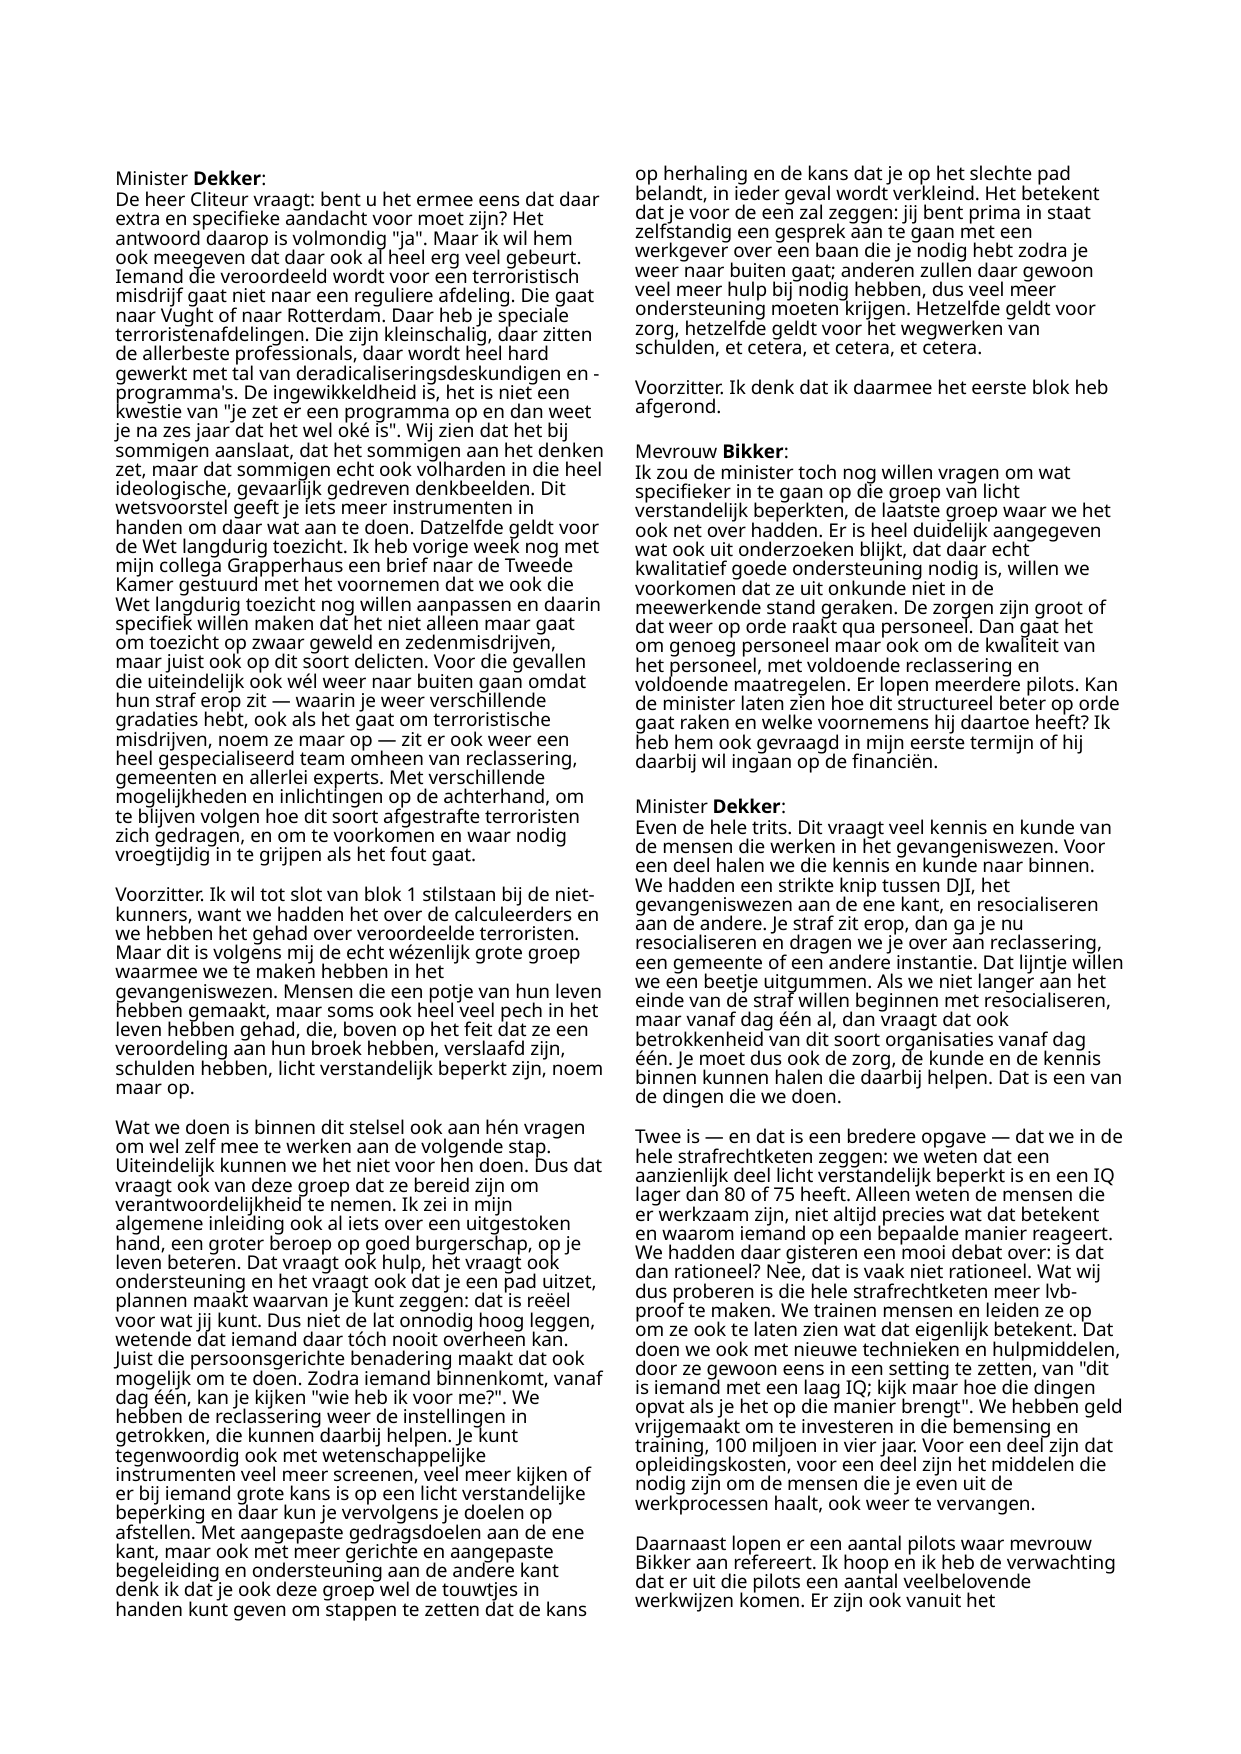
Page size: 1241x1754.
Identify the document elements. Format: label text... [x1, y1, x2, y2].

text Voorzitter. Ik wil tot slot van blok 1 stilstaan bij de niet-kunners, want we hadden het over de calculeerders en we hebben het gehad over veroordeelde terroristen. Maar dit is volgens mij de echt wézenlijk grote groep waarmee we te maken hebben in het gevangeniswezen. Mensen die een potje van hun leven hebben gemaakt, maar soms ook heel veel pech in het leven hebben gehad, die, boven op het feit dat ze een veroordeling aan hun broek hebben, verslaafd zijn, schulden hebben, licht verstandelijk beperkt zijn, noem maar op. [115, 886, 605, 1098]
text Even de hele trits. Dit vraagt veel kennis en kunde van de mensen die werken in het gevangeniswezen. Voor een deel halen we die kennis en kunde naar binnen. We hadden een strikte knip tussen DJI, het gevangeniswezen aan de ene kant, en resocialiseren aan de andere. Je straf zit erop, dan ga je nu resocialiseren en dragen we je over aan reclassering, een gemeente of een andere instantie. Dat lijntje willen we een beetje uitgummen. Als we niet langer aan het einde van de straf willen beginnen met resocialiseren, maar vanaf dag één al, dan vraagt dat ook betrokkenheid van dit soort organisaties vanaf dag één. Je moet dus ook de zorg, de kunde en de kennis binnen kunnen halen die daarbij helpen. Dat is een van de dingen die we doen. [635, 819, 1125, 1108]
text Minister Dekker: [115, 165, 605, 191]
text Ik zou de minister toch nog willen vragen om wat specifieker in te gaan op die groep van licht verstandelijk beperkten, de laatste groep waar we het ook net over hadden. Er is heel duidelijk aangegeven wat ook uit onderzoeken blijkt, dat daar echt kwalitatief goede ondersteuning nodig is, willen we voorkomen dat ze uit onkunde niet in de meewerkende stand geraken. De zorgen zijn groot of dat weer op orde raakt qua personeel. Dan gaat het om genoeg personeel maar ook om de kwaliteit van het personeel, met voldoende reclassering en voldoende maatregelen. Er lopen meerdere pilots. Kan de minister laten zien hoe dit structureel beter op orde gaat raken en welke voornemens hij daartoe heeft? Ik heb hem ook gevraagd in mijn eerste termijn of hij daarbij wil ingaan op de financiën. [635, 464, 1125, 772]
text Voorzitter. Ik denk dat ik daarmee het eerste blok heb afgerond. [635, 379, 1125, 417]
text Mevrouw Bikker: [635, 438, 1125, 464]
text Wat we doen is binnen dit stelsel ook aan hén vragen om wel zelf mee te werken aan de volgende stap. Uiteindelijk kunnen we het niet voor hen doen. Dus dat vraagt ook van deze groep dat ze bereid zijn om verantwoordelijkheid te nemen. Ik zei in mijn algemene inleiding ook al iets over een uitgestoken hand, een groter beroep op goed burgerschap, op je leven beteren. Dat vraagt ook hulp, het vraagt ook ondersteuning en het vraagt ook dat je een pad uitzet, plannen maakt waarvan je kunt zeggen: dat is reëel voor wat jij kunt. Dus niet de lat onnodig hoog leggen, wetende dat iemand daar tóch nooit overheen kan. Juist die persoonsgerichte benadering maakt dat ook mogelijk om te doen. Zodra iemand binnenkomt, vanaf dag één, kan je kijken "wie heb ik voor me?". We hebben de reclassering weer de instellingen in getrokken, die kunnen daarbij helpen. Je kunt tegenwoordig ook met wetenschappelijke instrumenten veel meer screenen, veel meer kijken of er bij iemand grote kans is op een licht verstandelijke beperking en daar kun je vervolgens je doelen op afstellen. Met aangepaste gedragsdoelen aan de ene kant, maar ook met meer gerichte en aangepaste begeleiding en ondersteuning aan de andere kant denk ik dat je ook deze groep wel de touwtjes in handen kunt geven om stappen te zetten dat de kans [115, 1119, 605, 1620]
text op herhaling en de kans dat je op het slechte pad belandt, in ieder geval wordt verkleind. Het betekent dat je voor de een zal zeggen: jij bent prima in staat zelfstandig een gesprek aan te gaan met een werkgever over een baan die je nodig hebt zodra je weer naar buiten gaat; anderen zullen daar gewoon veel meer hulp bij nodig hebben, dus veel meer ondersteuning moeten krijgen. Hetzelfde geldt voor zorg, hetzelfde geldt voor het wegwerken van schulden, et cetera, et cetera, et cetera. [635, 165, 1125, 358]
text Minister Dekker: [635, 793, 1125, 819]
text De heer Cliteur vraagt: bent u het ermee eens dat daar extra en specifieke aandacht voor moet zijn? Het antwoord daarop is volmondig "ja". Maar ik wil hem ook meegeven dat daar ook al heel erg veel gebeurt. Iemand die veroordeeld wordt voor een terroristisch misdrijf gaat niet naar een reguliere afdeling. Die gaat naar Vught of naar Rotterdam. Daar heb je speciale terroristenafdelingen. Die zijn kleinschalig, daar zitten de allerbeste professionals, daar wordt heel hard gewerkt met tal van deradicaliseringsdeskundigen en -programma's. De ingewikkeldheid is, het is niet een kwestie van "je zet er een programma op en dan weet je na zes jaar dat het wel oké is". Wij zien dat het bij sommigen aanslaat, dat het sommigen aan het denken zet, maar dat sommigen echt ook volharden in die heel ideologische, gevaarlijk gedreven denkbeelden. Dit wetsvoorstel geeft je iets meer instrumenten in handen om daar wat aan te doen. Datzelfde geldt voor de Wet langdurig toezicht. Ik heb vorige week nog met mijn collega Grapperhaus een brief naar de Tweede Kamer gestuurd met het voornemen dat we ook die Wet langdurig toezicht nog willen aanpassen en daarin specifiek willen maken dat het niet alleen maar gaat om toezicht op zwaar geweld en zedenmisdrijven, maar juist ook op dit soort delicten. Voor die gevallen die uiteindelijk ook wél weer naar buiten gaan omdat hun straf erop zit — waarin je weer verschillende gradaties hebt, ook als het gaat om terroristische misdrijven, noem ze maar op — zit er ook weer een heel gespecialiseerd team omheen van reclassering, gemeenten en allerlei experts. Met verschillende mogelijkheden en inlichtingen op de achterhand, om te blijven volgen hoe dit soort afgestrafte terroristen zich gedragen, en om te voorkomen en waar nodig vroegtijdig in te grijpen als het fout gaat. [115, 191, 605, 866]
text Daarnaast lopen er een aantal pilots waar mevrouw Bikker aan refereert. Ik hoop en ik heb de verwachting dat er uit die pilots een aantal veelbelovende werkwijzen komen. Er zijn ook vanuit het [635, 1535, 1125, 1612]
text Twee is — en dat is een bredere opgave — dat we in de hele strafrechtketen zeggen: we weten dat een aanzienlijk deel licht verstandelijk beperkt is en een IQ lager dan 80 of 75 heeft. Alleen weten de mensen die er werkzaam zijn, niet altijd precies wat dat betekent en waarom iemand op een bepaalde manier reageert. We hadden daar gisteren een mooi debat over: is dat dan rationeel? Nee, dat is vaak niet rationeel. Wat wij dus proberen is die hele strafrechtketen meer lvb-proof te maken. We trainen mensen en leiden ze op om ze ook te laten zien wat dat eigenlijk betekent. Dat doen we ook met nieuwe technieken en hulpmiddelen, door ze gewoon eens in een setting te zetten, van "dit is iemand met een laag IQ; kijk maar hoe die dingen opvat als je het op die manier brengt". We hebben geld vrijgemaakt om te investeren in die bemensing en training, 100 miljoen in vier jaar. Voor een deel zijn dat opleidingskosten, voor een deel zijn het middelen die nodig zijn om de mensen die je even uit de werkprocessen haalt, ook weer te vervangen. [635, 1128, 1125, 1514]
